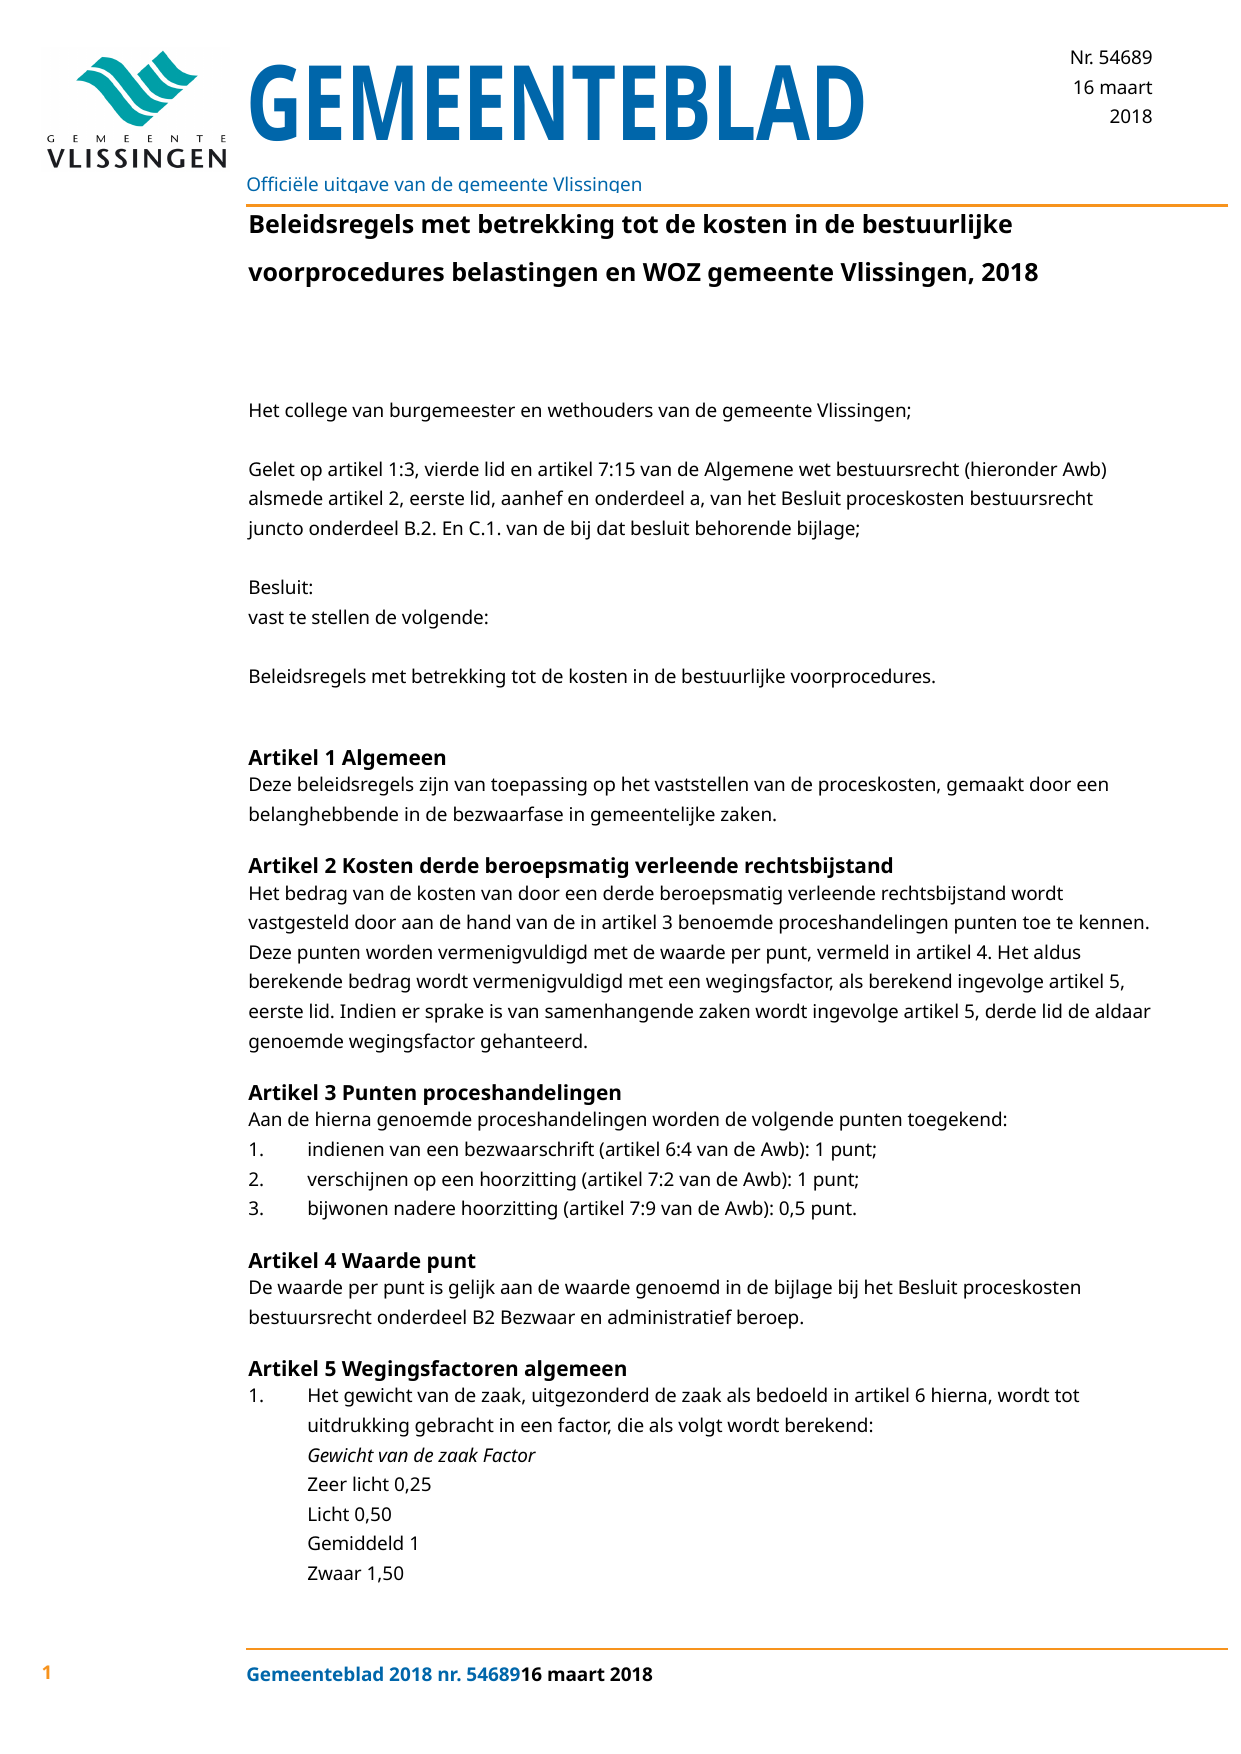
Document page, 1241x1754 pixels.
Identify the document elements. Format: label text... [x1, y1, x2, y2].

list bijwonen nadere hoorzitting (artikel 7:9 van de Awb): 0,5 punt. [248, 1195, 1152, 1221]
text Het college van burgemeester en wethouders van de gemeente Vlissingen; [248, 397, 1152, 422]
text Artikel 3 Punten proceshandelingen [248, 1078, 1152, 1107]
list indienen van een bezwaarschrift (artikel 6:4 van de Awb): 1 punt; [248, 1136, 1152, 1162]
list Het gewicht van de zaak, uitgezonderd de zaak als bedoeld in artikel 6 hierna, wordt tot uitdrukking gebracht in een factor, die als volgt wordt berekend: [248, 1383, 1152, 1438]
text Beleidsregels met betrekking tot de kosten in de bestuurlijke voorprocedures. [248, 663, 1152, 689]
text Gelet op artikel 1:3, vierde lid en artikel 7:15 van de Algemene wet bestuursrecht (hieronder Awb) alsmede artikel 2, eerste lid, aanhef en onderdeel a, van het Besluit proceskosten bestuursrecht juncto onderdeel B.2. En C.1. van de bij dat besluit behorende bijlage; [248, 456, 1152, 541]
list Gewicht van de zaak Factor [248, 1442, 1152, 1468]
text Aan de hierna genoemde proceshandelingen worden de volgende punten toegekend: [248, 1107, 1152, 1132]
list Gemiddeld 1 [248, 1531, 1152, 1556]
text Het bedrag van de kosten van door een derde beroepsmatig verleende rechtsbijstand wordt vastgesteld door aan de hand van de in artikel 3 benoemde proceshandelingen punten toe te kennen. Deze punten worden vermenigvuldigd met de waarde per punt, vermeld in artikel 4. Het aldus berekende bedrag wordt vermenigvuldigd met een wegingsfactor, als berekend ingevolge artikel 5, eerste lid. Indien er sprake is van samenhangende zaken wordt ingevolge artikel 5, derde lid de aldaar genoemde wegingsfactor gehanteerd. [248, 880, 1152, 1053]
list verschijnen op een hoorzitting (artikel 7:2 van de Awb): 1 punt; [248, 1166, 1152, 1192]
picture [41, 47, 231, 172]
text Besluit: [248, 574, 1152, 600]
text Artikel 5 Wegingsfactoren algemeen [248, 1354, 1152, 1383]
text Artikel 4 Waarde punt [248, 1246, 1152, 1274]
text Artikel 1 Algemeen [248, 743, 1152, 771]
list Zwaar 1,50 [248, 1560, 1152, 1586]
text De waarde per punt is gelijk aan de waarde genoemd in de bijlage bij het Besluit proceskosten bestuursrecht onderdeel B2 Bezwaar en administratief beroep. [248, 1274, 1152, 1329]
list Zeer licht 0,25 [248, 1471, 1152, 1497]
text Artikel 2 Kosten derde beroepsmatig verleende rechtsbijstand [248, 851, 1152, 880]
text vast te stellen de volgende: [248, 604, 1152, 629]
text Beleidsregels met betrekking tot de kosten in de bestuurlijke voorprocedures belastingen en WOZ gemeente Vlissingen, 2018 [248, 207, 1152, 288]
list Licht 0,50 [248, 1501, 1152, 1527]
text Deze beleidsregels zijn van toepassing op het vaststellen van de proceskosten, gemaakt door een belanghebbende in de bezwaarfase in gemeentelijke zaken. [248, 771, 1152, 827]
